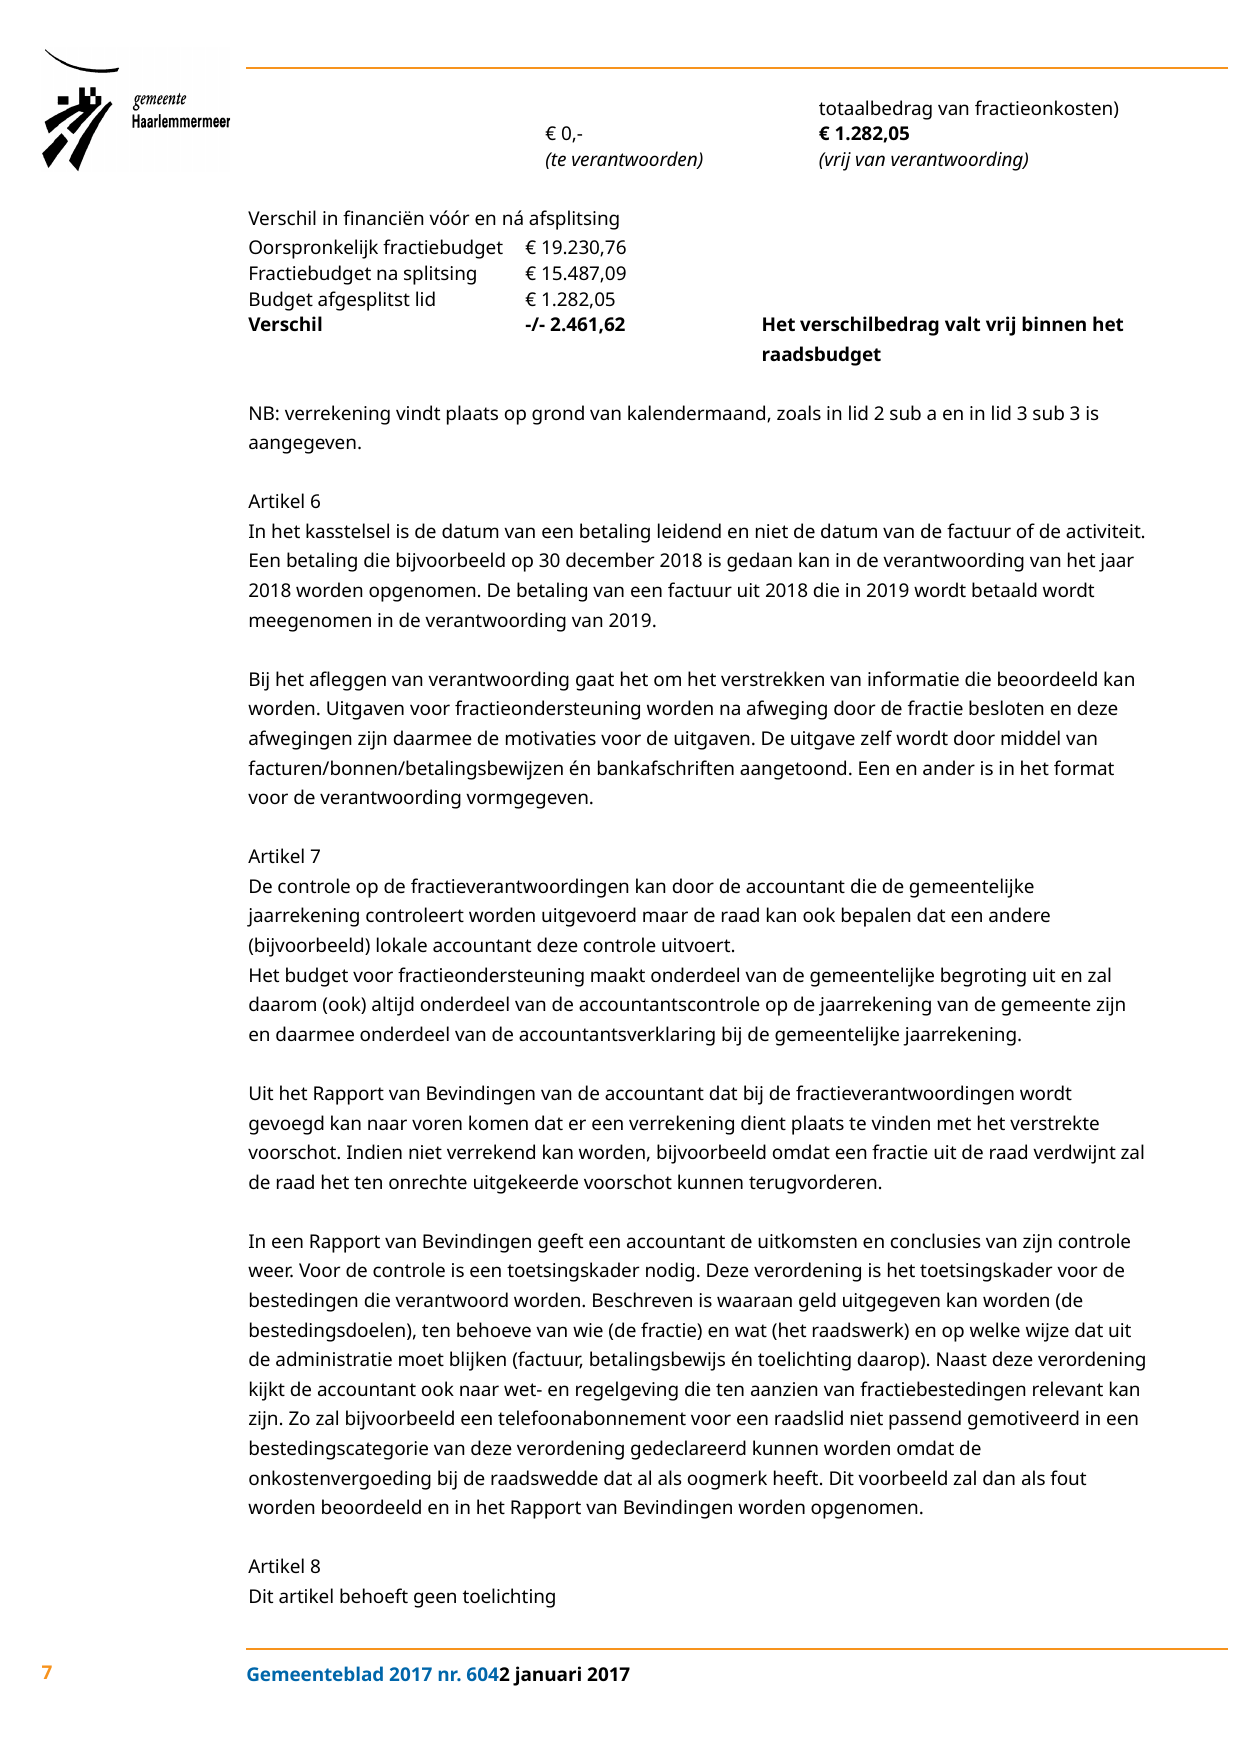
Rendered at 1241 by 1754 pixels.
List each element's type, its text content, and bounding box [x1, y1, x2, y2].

text Verschil in financiën vóór en ná afsplitsing [248, 205, 1152, 231]
text Dit artikel behoeft geen toelichting [248, 1583, 1152, 1609]
table_cell [248, 121, 545, 146]
table_cell € 1.282,05 [525, 286, 761, 312]
table_cell Fractiebudget na splitsing [248, 260, 525, 286]
table_header € 19.230,76 [525, 235, 761, 260]
table_cell totaalbedrag van fractieonkosten) [819, 95, 1152, 121]
text Uit het Rapport van Bevindingen van de accountant dat bij de fractieverantwoordingen wordt gevoegd kan naar voren komen dat er een verrekening dient plaats te vinden met het verstrekte voorschot. Indien niet verrekend kan worden, bijvoorbeeld omdat een fractie uit de raad verdwijnt zal de raad het ten onrechte uitgekeerde voorschot kunnen terugvorderen. [248, 1080, 1152, 1195]
table_cell Het verschilbedrag valt vrij binnen het raadsbudget [761, 312, 1152, 367]
text Bij het afleggen van verantwoording gaat het om het verstrekken van informatie die beoordeeld kan worden. Uitgaven voor fractieondersteuning worden na afweging door de fractie besloten en deze afwegingen zijn daarmee de motivaties voor de uitgaven. De uitgave zelf wordt door middel van facturen/bonnen/betalingsbewijzen én bankafschriften aangetoond. Een en ander is in het format voor de verantwoording vormgegeven. [248, 666, 1152, 810]
text Artikel 8 [248, 1553, 1152, 1579]
table_cell € 0,- [545, 121, 819, 146]
table_cell [545, 95, 819, 121]
table_header Oorspronkelijk fractiebudget [248, 235, 525, 260]
table_header [761, 235, 1152, 260]
table_cell [761, 286, 1152, 312]
table_cell [248, 95, 545, 121]
text Artikel 6 [248, 488, 1152, 514]
table_cell [248, 146, 545, 172]
table_cell € 1.282,05 [819, 121, 1152, 146]
table_cell [761, 260, 1152, 286]
table_cell (te verantwoorden) [545, 146, 819, 172]
table_cell € 15.487,09 [525, 260, 761, 286]
table_cell (vrij van verantwoording) [819, 146, 1152, 172]
table_cell -/- 2.461,62 [525, 312, 761, 367]
table_cell Budget afgesplitst lid [248, 286, 525, 312]
text In een Rapport van Bevindingen geeft een accountant de uitkomsten en conclusies van zijn controle weer. Voor de controle is een toetsingskader nodig. Deze verordening is het toetsingskader voor de bestedingen die verantwoord worden. Beschreven is waaraan geld uitgegeven kan worden (de bestedingsdoelen), ten behoeve van wie (de fractie) en wat (het raadswerk) en op welke wijze dat uit de administratie moet blijken (factuur, betalingsbewijs én toelichting daarop). Naast deze verordening kijkt de accountant ook naar wet- en regelgeving die ten aanzien van fractiebestedingen relevant kan zijn. Zo zal bijvoorbeeld een telefoonabonnement voor een raadslid niet passend gemotiveerd in een bestedingscategorie van deze verordening gedeclareerd kunnen worden omdat de onkostenvergoeding bij de raadswedde dat al als oogmerk heeft. Dit voorbeeld zal dan als fout worden beoordeeld en in het Rapport van Bevindingen worden opgenomen. [248, 1228, 1152, 1520]
table_cell Verschil [248, 312, 525, 367]
text NB: verrekening vindt plaats op grond van kalendermaand, zoals in lid 2 sub a en in lid 3 sub 3 is aangegeven. [248, 400, 1152, 455]
text Het budget voor fractieondersteuning maakt onderdeel van de gemeentelijke begroting uit en zal daarom (ook) altijd onderdeel van de accountantscontrole op de jaarrekening van de gemeente zijn en daarmee onderdeel van de accountantsverklaring bij de gemeentelijke jaarrekening. [248, 962, 1152, 1047]
text In het kasstelsel is de datum van een betaling leidend en niet de datum van de factuur of de activiteit. Een betaling die bijvoorbeeld op 30 december 2018 is gedaan kan in de verantwoording van het jaar 2018 worden opgenomen. De betaling van een factuur uit 2018 die in 2019 wordt betaald wordt meegenomen in de verantwoording van 2019. [248, 518, 1152, 633]
picture [41, 47, 231, 172]
text De controle op de fractieverantwoordingen kan door de accountant die de gemeentelijke jaarrekening controleert worden uitgevoerd maar de raad kan ook bepalen dat een andere (bijvoorbeeld) lokale accountant deze controle uitvoert. [248, 873, 1152, 958]
text Artikel 7 [248, 843, 1152, 869]
